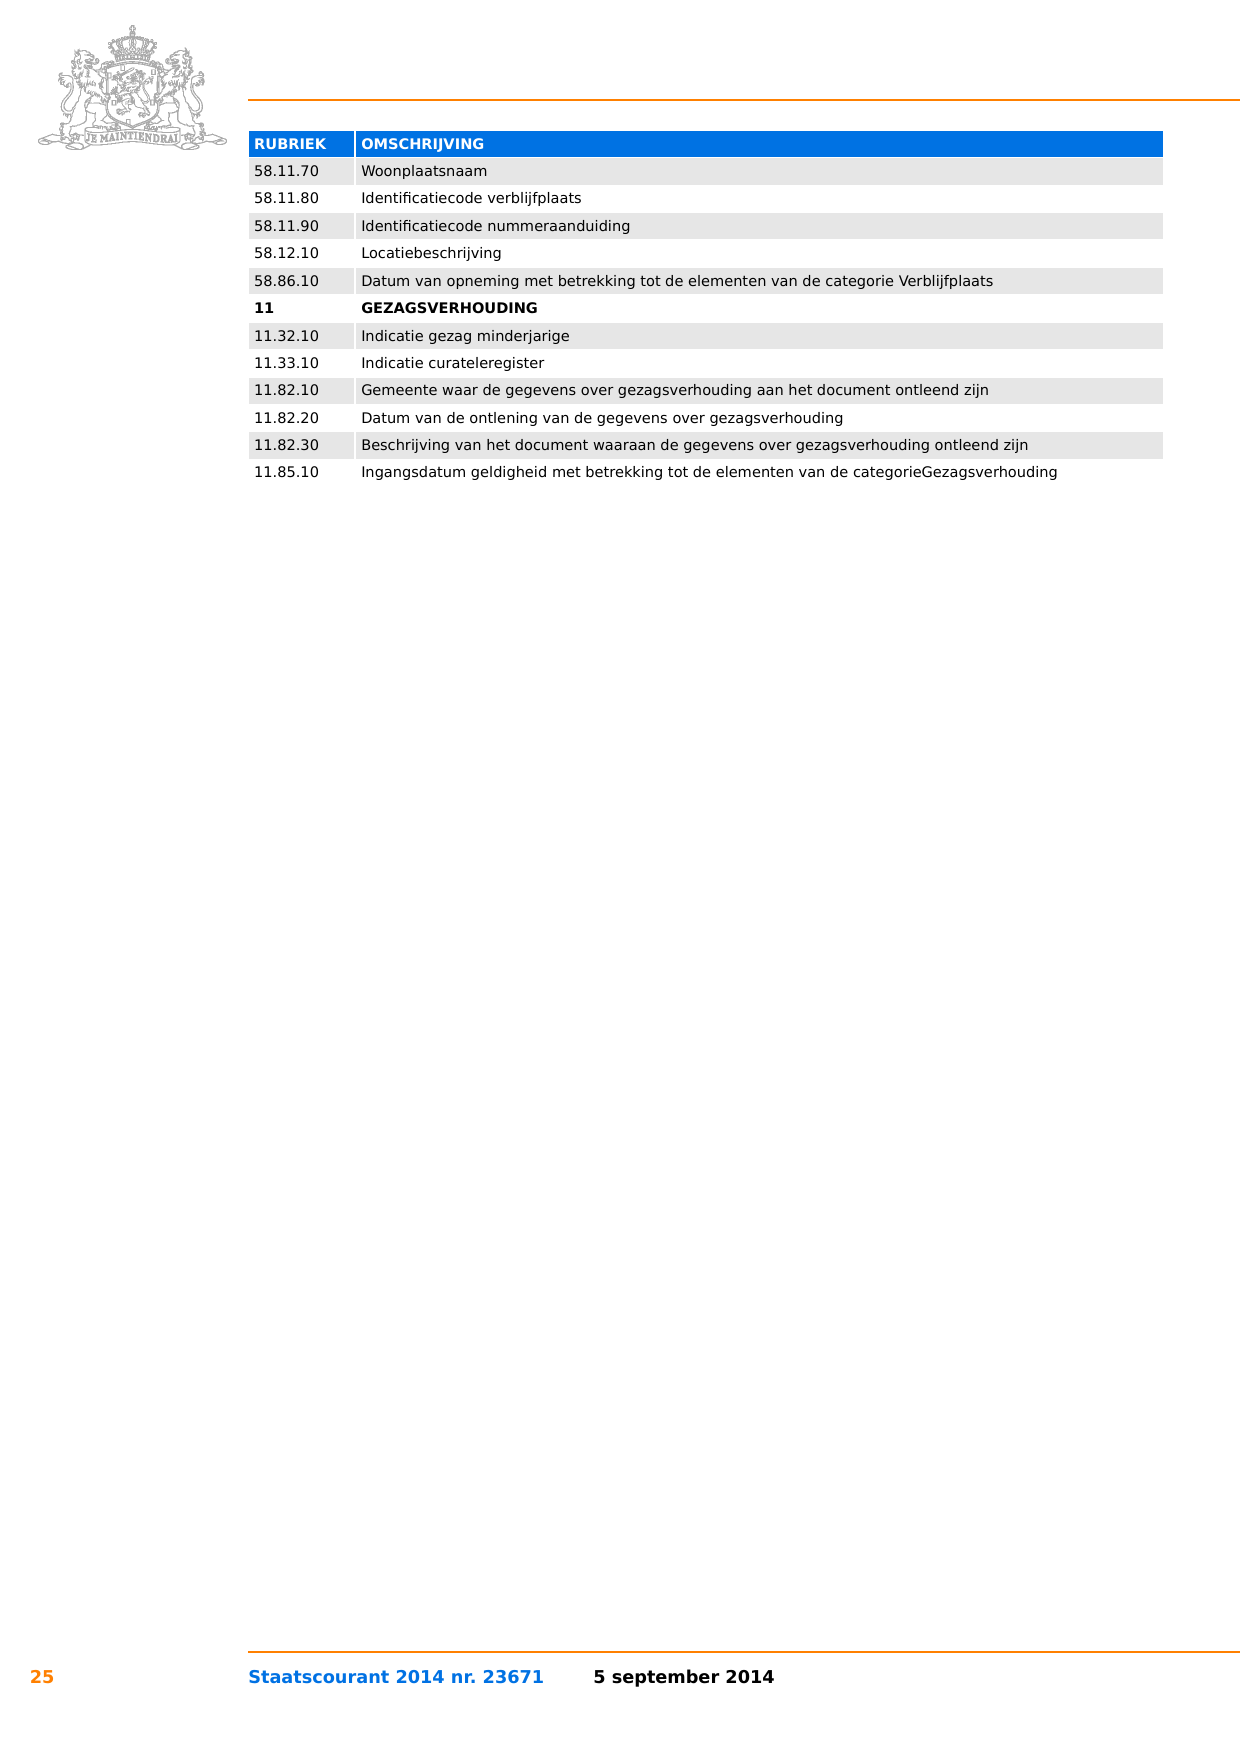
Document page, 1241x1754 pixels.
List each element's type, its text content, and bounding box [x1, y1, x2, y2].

table_cell 11 [249, 295, 354, 322]
table_header RUBRIEK [249, 131, 354, 157]
table_cell 58.86.10 [249, 268, 354, 294]
table_cell Indicatie gezag minderjarige [356, 323, 1163, 349]
table_cell 11.82.10 [249, 378, 354, 404]
table_cell Locatiebeschrijving [356, 241, 1163, 267]
table_cell 58.12.10 [249, 241, 354, 267]
table_cell Identificatiecode nummeraanduiding [356, 213, 1163, 239]
table_cell 11.33.10 [249, 350, 354, 376]
table_cell Woonplaatsnaam [356, 158, 1163, 185]
table_cell Datum van opneming met betrekking tot de elementen van de categorie Verblijfplaats [356, 268, 1163, 294]
table_cell GEZAGSVERHOUDING [356, 295, 1163, 322]
table_cell 11.32.10 [249, 323, 354, 349]
table_cell Datum van de ontlening van de gegevens over gezagsverhouding [356, 405, 1163, 431]
table_cell 11.82.30 [249, 432, 354, 459]
table_cell 11.85.10 [249, 460, 354, 486]
table_cell 58.11.70 [249, 158, 354, 185]
table_cell 58.11.80 [249, 186, 354, 212]
table_cell Ingangsdatum geldigheid met betrekking tot de elementen van de categorieGezagsverhouding [356, 460, 1163, 486]
table_cell Beschrijving van het document waaraan de gegevens over gezagsverhouding ontleend zijn [356, 432, 1163, 459]
picture [38, 25, 227, 150]
table_cell Gemeente waar de gegevens over gezagsverhouding aan het document ontleend zijn [356, 378, 1163, 404]
table_cell 11.82.20 [249, 405, 354, 431]
table_header OMSCHRIJVING [356, 131, 1163, 157]
table_cell Identificatiecode verblijfplaats [356, 186, 1163, 212]
table_cell Indicatie curateleregister [356, 350, 1163, 376]
table_cell 58.11.90 [249, 213, 354, 239]
